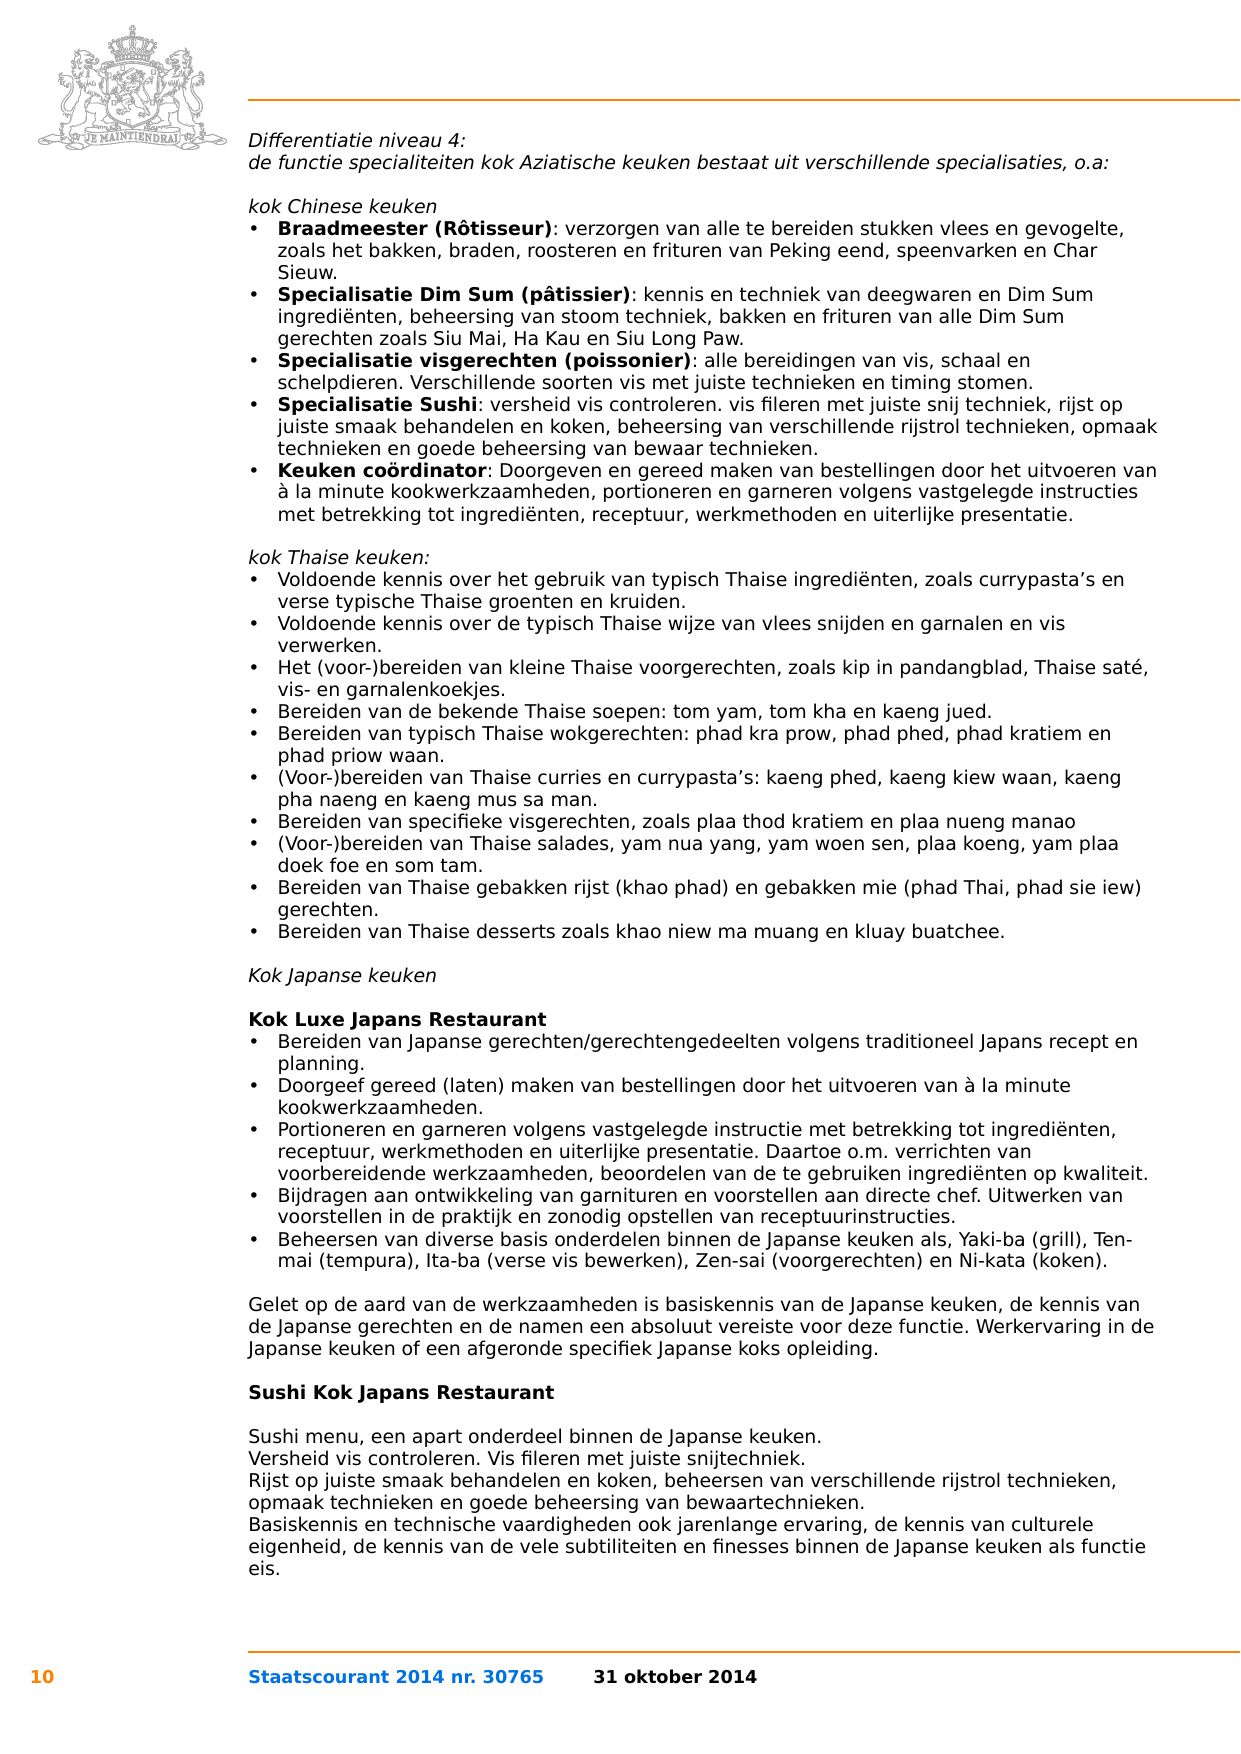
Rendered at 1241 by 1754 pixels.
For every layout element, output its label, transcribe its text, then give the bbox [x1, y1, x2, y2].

text Basiskennis en technische vaardigheden ook jarenlange ervaring, de kennis van culturele eigenheid, de kennis van de vele subtiliteiten en finesses binnen de Japanse keuken als functie eis. [248, 1514, 1163, 1580]
text • Doorgeef gereed (laten) maken van bestellingen door het uitvoeren van à la minute kookwerkzaamheden. [248, 1074, 1163, 1118]
text • Bereiden van Thaise gebakken rijst (khao phad) en gebakken mie (phad Thai, phad sie iew) gerechten. [248, 877, 1163, 921]
text • (Voor-)bereiden van Thaise salades, yam nua yang, yam woen sen, plaa koeng, yam plaa doek foe en som tam. [248, 833, 1163, 877]
text • Bereiden van Thaise desserts zoals khao niew ma muang en kluay buatchee. [248, 921, 1163, 943]
text • Specialisatie visgerechten (poissonier): alle bereidingen van vis, schaal en schelpdieren. Verschillende soorten vis met juiste technieken en timing stomen. [248, 349, 1163, 393]
text • Beheersen van diverse basis onderdelen binnen de Japanse keuken als, Yaki-ba (grill), Ten- mai (tempura), Ita-ba (verse vis bewerken), Zen-sai (voorgerechten) en Ni-kata (koken). [248, 1228, 1163, 1272]
text • Braadmeester (Rôtisseur): verzorgen van alle te bereiden stukken vlees en gevogelte, zoals het bakken, braden, roosteren en frituren van Peking eend, speenvarken en Char Sieuw. [248, 218, 1163, 284]
text • Voldoende kennis over het gebruik van typisch Thaise ingrediënten, zoals currypasta’s en verse typische Thaise groenten en kruiden. [248, 569, 1163, 613]
text kok Thaise keuken: [248, 547, 1163, 569]
text Rijst op juiste smaak behandelen en koken, beheersen van verschillende rijstrol technieken, opmaak technieken en goede beheersing van bewaartechnieken. [248, 1470, 1163, 1514]
text Gelet op de aard van de werkzaamheden is basiskennis van de Japanse keuken, de kennis van de Japanse gerechten en de namen een absoluut vereiste voor deze functie. Werkervaring in de Japanse keuken of een afgeronde specifiek Japanse koks opleiding. [248, 1294, 1163, 1360]
text • Bereiden van typisch Thaise wokgerechten: phad kra prow, phad phed, phad kratiem en phad priow waan. [248, 723, 1163, 767]
text • Voldoende kennis over de typisch Thaise wijze van vlees snijden en garnalen en vis verwerken. [248, 613, 1163, 657]
text Versheid vis controleren. Vis fileren met juiste snijtechniek. [248, 1448, 1163, 1470]
text kok Chinese keuken [248, 196, 1163, 218]
text de functie specialiteiten kok Aziatische keuken bestaat uit verschillende specialisaties, o.a: [248, 152, 1163, 174]
text • Bijdragen aan ontwikkeling van garnituren en voorstellen aan directe chef. Uitwerken van voorstellen in de praktijk en zonodig opstellen van receptuurinstructies. [248, 1184, 1163, 1228]
text Kok Luxe Japans Restaurant [248, 1009, 1163, 1031]
text Sushi Kok Japans Restaurant [248, 1382, 1163, 1404]
text • Portioneren en garneren volgens vastgelegde instructie met betrekking tot ingrediënten, receptuur, werkmethoden en uiterlijke presentatie. Daartoe o.m. verrichten van voorbereidende werkzaamheden, beoordelen van de te gebruiken ingrediënten op kwaliteit. [248, 1118, 1163, 1184]
text • (Voor-)bereiden van Thaise curries en currypasta’s: kaeng phed, kaeng kiew waan, kaeng pha naeng en kaeng mus sa man. [248, 767, 1163, 811]
text • Het (voor-)bereiden van kleine Thaise voorgerechten, zoals kip in pandangblad, Thaise saté, vis- en garnalenkoekjes. [248, 657, 1163, 701]
text • Bereiden van Japanse gerechten/gerechtengedeelten volgens traditioneel Japans recept en planning. [248, 1031, 1163, 1074]
text • Specialisatie Sushi: versheid vis controleren. vis fileren met juiste snij techniek, rijst op juiste smaak behandelen en koken, beheersing van verschillende rijstrol technieken, opmaak technieken en goede beheersing van bewaar technieken. [248, 393, 1163, 459]
text • Bereiden van specifieke visgerechten, zoals plaa thod kratiem en plaa nueng manao [248, 811, 1163, 833]
text • Bereiden van de bekende Thaise soepen: tom yam, tom kha en kaeng jued. [248, 701, 1163, 723]
text Differentiatie niveau 4: [248, 130, 1163, 152]
text Kok Japanse keuken [248, 965, 1163, 987]
text • Keuken coördinator: Doorgeven en gereed maken van bestellingen door het uitvoeren van à la minute kookwerkzaamheden, portioneren en garneren volgens vastgelegde instructies met betrekking tot ingrediënten, receptuur, werkmethoden en uiterlijke presentatie. [248, 459, 1163, 525]
picture [38, 25, 227, 150]
text Sushi menu, een apart onderdeel binnen de Japanse keuken. [248, 1426, 1163, 1448]
text • Specialisatie Dim Sum (pâtissier): kennis en techniek van deegwaren en Dim Sum ingrediënten, beheersing van stoom techniek, bakken en frituren van alle Dim Sum gerechten zoals Siu Mai, Ha Kau en Siu Long Paw. [248, 284, 1163, 349]
